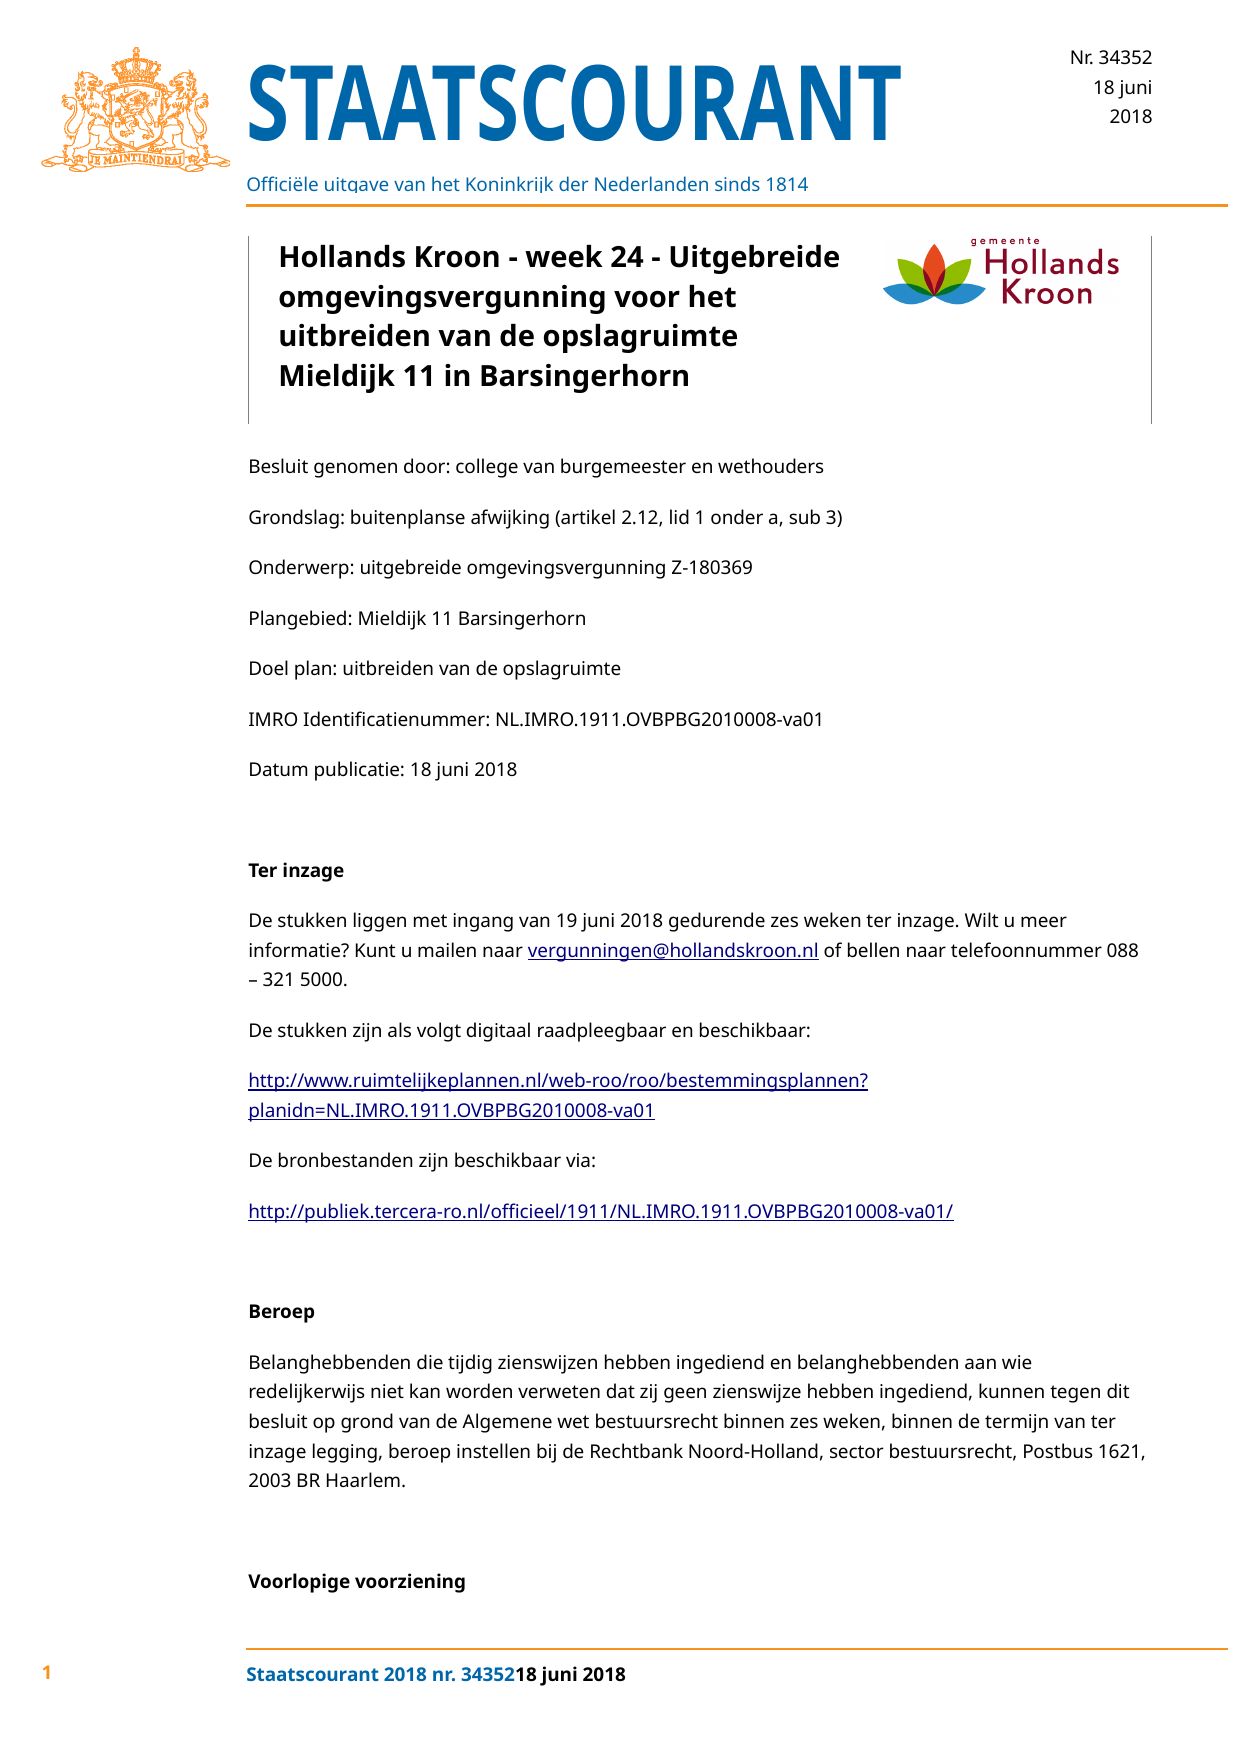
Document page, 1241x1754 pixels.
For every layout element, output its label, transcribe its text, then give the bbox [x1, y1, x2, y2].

text IMRO Identificatienummer: NL.IMRO.1911.OVBPBG2010008-va01 [248, 706, 1152, 731]
text http://publiek.tercera-ro.nl/officieel/1911/NL.IMRO.1911.OVBPBG2010008-va01/ [248, 1198, 1152, 1223]
picture [882, 236, 1119, 305]
text Ter inzage [248, 857, 1152, 883]
text De stukken liggen met ingang van 19 juni 2018 gedurende zes weken ter inzage. Wilt u meer informatie? Kunt u mailen naar vergunningen@hollandskroon.nl of bellen naar telefoonnummer 088 – 321 5000. [248, 907, 1152, 992]
text Besluit genomen door: college van burgemeester en wethouders [248, 454, 1152, 479]
text Plangebied: Mieldijk 11 Barsingerhorn [248, 605, 1152, 631]
text Grondslag: buitenplanse afwijking (artikel 2.12, lid 1 onder a, sub 3) [248, 504, 1152, 530]
text http://www.ruimtelijkeplannen.nl/web-roo/roo/bestemmingsplannen?planidn=NL.IMRO.1911.OVBPBG2010008-va01 [248, 1067, 1152, 1123]
table_header [850, 236, 1151, 424]
text Datum publicatie: 18 juni 2018 [248, 756, 1152, 782]
text De stukken zijn als volgt digitaal raadpleegbaar en beschikbaar: [248, 1017, 1152, 1043]
text Beroep [248, 1299, 1152, 1324]
text Doel plan: uitbreiden van de opslagruimte [248, 655, 1152, 681]
text De bronbestanden zijn beschikbaar via: [248, 1147, 1152, 1173]
text Onderwerp: uitgebreide omgevingsvergunning Z-180369 [248, 554, 1152, 580]
picture [41, 47, 231, 172]
text Voorlopige voorziening [248, 1568, 1152, 1594]
text Belanghebbenden die tijdig zienswijzen hebben ingediend en belanghebbenden aan wie redelijkerwijs niet kan worden verweten dat zij geen zienswijze hebben ingediend, kunnen tegen dit besluit op grond van de Algemene wet bestuursrecht binnen zes weken, binnen de termijn van ter inzage legging, beroep instellen bij de Rechtbank Noord-Holland, sector bestuursrecht, Postbus 1621, 2003 BR Haarlem. [248, 1349, 1152, 1493]
table_header Hollands Kroon - week 24 - Uitgebreide omgevingsvergunning voor het uitbreiden van de opslagruimte Mieldijk 11 in Barsingerhorn [249, 236, 850, 424]
